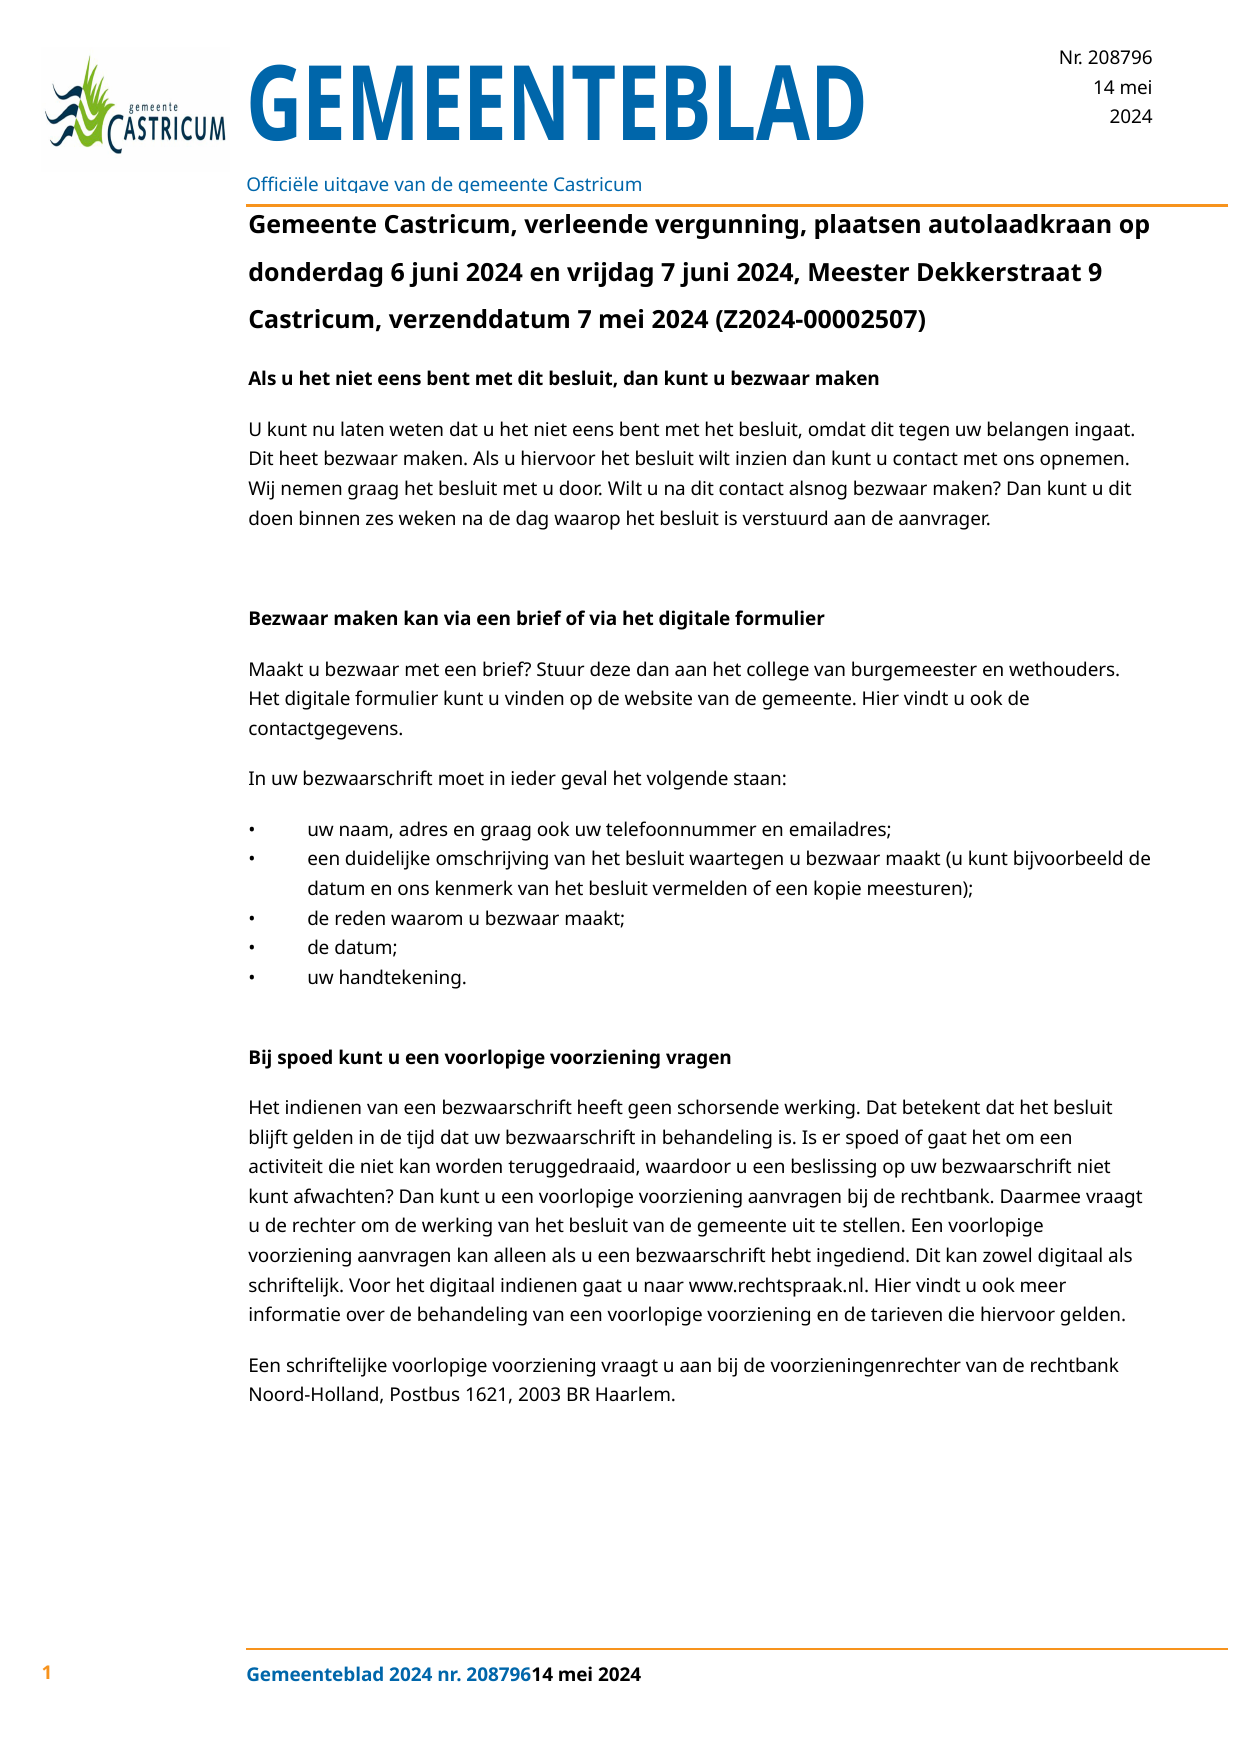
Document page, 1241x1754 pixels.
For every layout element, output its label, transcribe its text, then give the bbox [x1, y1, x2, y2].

list de datum; [248, 934, 1152, 960]
text Gemeente Castricum, verleende vergunning, plaatsen autolaadkraan op donderdag 6 juni 2024 en vrijdag 7 juni 2024, Meester Dekkerstraat 9 Castricum, verzenddatum 7 mei 2024 (Z2024-00002507) [248, 207, 1152, 336]
picture [41, 47, 231, 172]
list de reden waarom u bezwaar maakt; [248, 905, 1152, 930]
list uw naam, adres en graag ook uw telefoonnummer en emailadres; [248, 816, 1152, 842]
text Het indienen van een bezwaarschrift heeft geen schorsende werking. Dat betekent dat het besluit blijft gelden in de tijd dat uw bezwaarschrift in behandeling is. Is er spoed of gaat het om een activiteit die niet kan worden teruggedraaid, waardoor u een beslissing op uw bezwaarschrift niet kunt afwachten? Dan kunt u een voorlopige voorziening aanvragen bij de rechtbank. Daarmee vraagt u de rechter om de werking van het besluit van de gemeente uit te stellen. Een voorlopige voorziening aanvragen kan alleen als u een bezwaarschrift hebt ingediend. Dit kan zowel digitaal als schriftelijk. Voor het digitaal indienen gaat u naar www.rechtspraak.nl. Hier vindt u ook meer informatie over de behandeling van een voorlopige voorziening en de tarieven die hiervoor gelden. [248, 1094, 1152, 1327]
list een duidelijke omschrijving van het besluit waartegen u bezwaar maakt (u kunt bijvoorbeeld de datum en ons kenmerk van het besluit vermelden of een kopie meesturen); [248, 846, 1152, 901]
list uw handtekening. [248, 964, 1152, 989]
text Bij spoed kunt u een voorlopige voorziening vragen [248, 1044, 1152, 1069]
text In uw bezwaarschrift moet in ieder geval het volgende staan: [248, 766, 1152, 791]
text U kunt nu laten weten dat u het niet eens bent met het besluit, omdat dit tegen uw belangen ingaat. Dit heet bezwaar maken. Als u hiervoor het besluit wilt inzien dan kunt u contact met ons opnemen. Wij nemen graag het besluit met u door. Wilt u na dit contact alsnog bezwaar maken? Dan kunt u dit doen binnen zes weken na de dag waarop het besluit is verstuurd aan de aanvrager. [248, 416, 1152, 530]
text Bezwaar maken kan via een brief of via het digitale formulier [248, 606, 1152, 631]
text Maakt u bezwaar met een brief? Stuur deze dan aan het college van burgemeester en wethouders. Het digitale formulier kunt u vinden op de website van de gemeente. Hier vindt u ook de contactgegevens. [248, 656, 1152, 741]
text Als u het niet eens bent met dit besluit, dan kunt u bezwaar maken [248, 366, 1152, 391]
text Een schriftelijke voorlopige voorziening vraagt u aan bij de voorzieningenrechter van de rechtbank Noord-Holland, Postbus 1621, 2003 BR Haarlem. [248, 1352, 1152, 1407]
